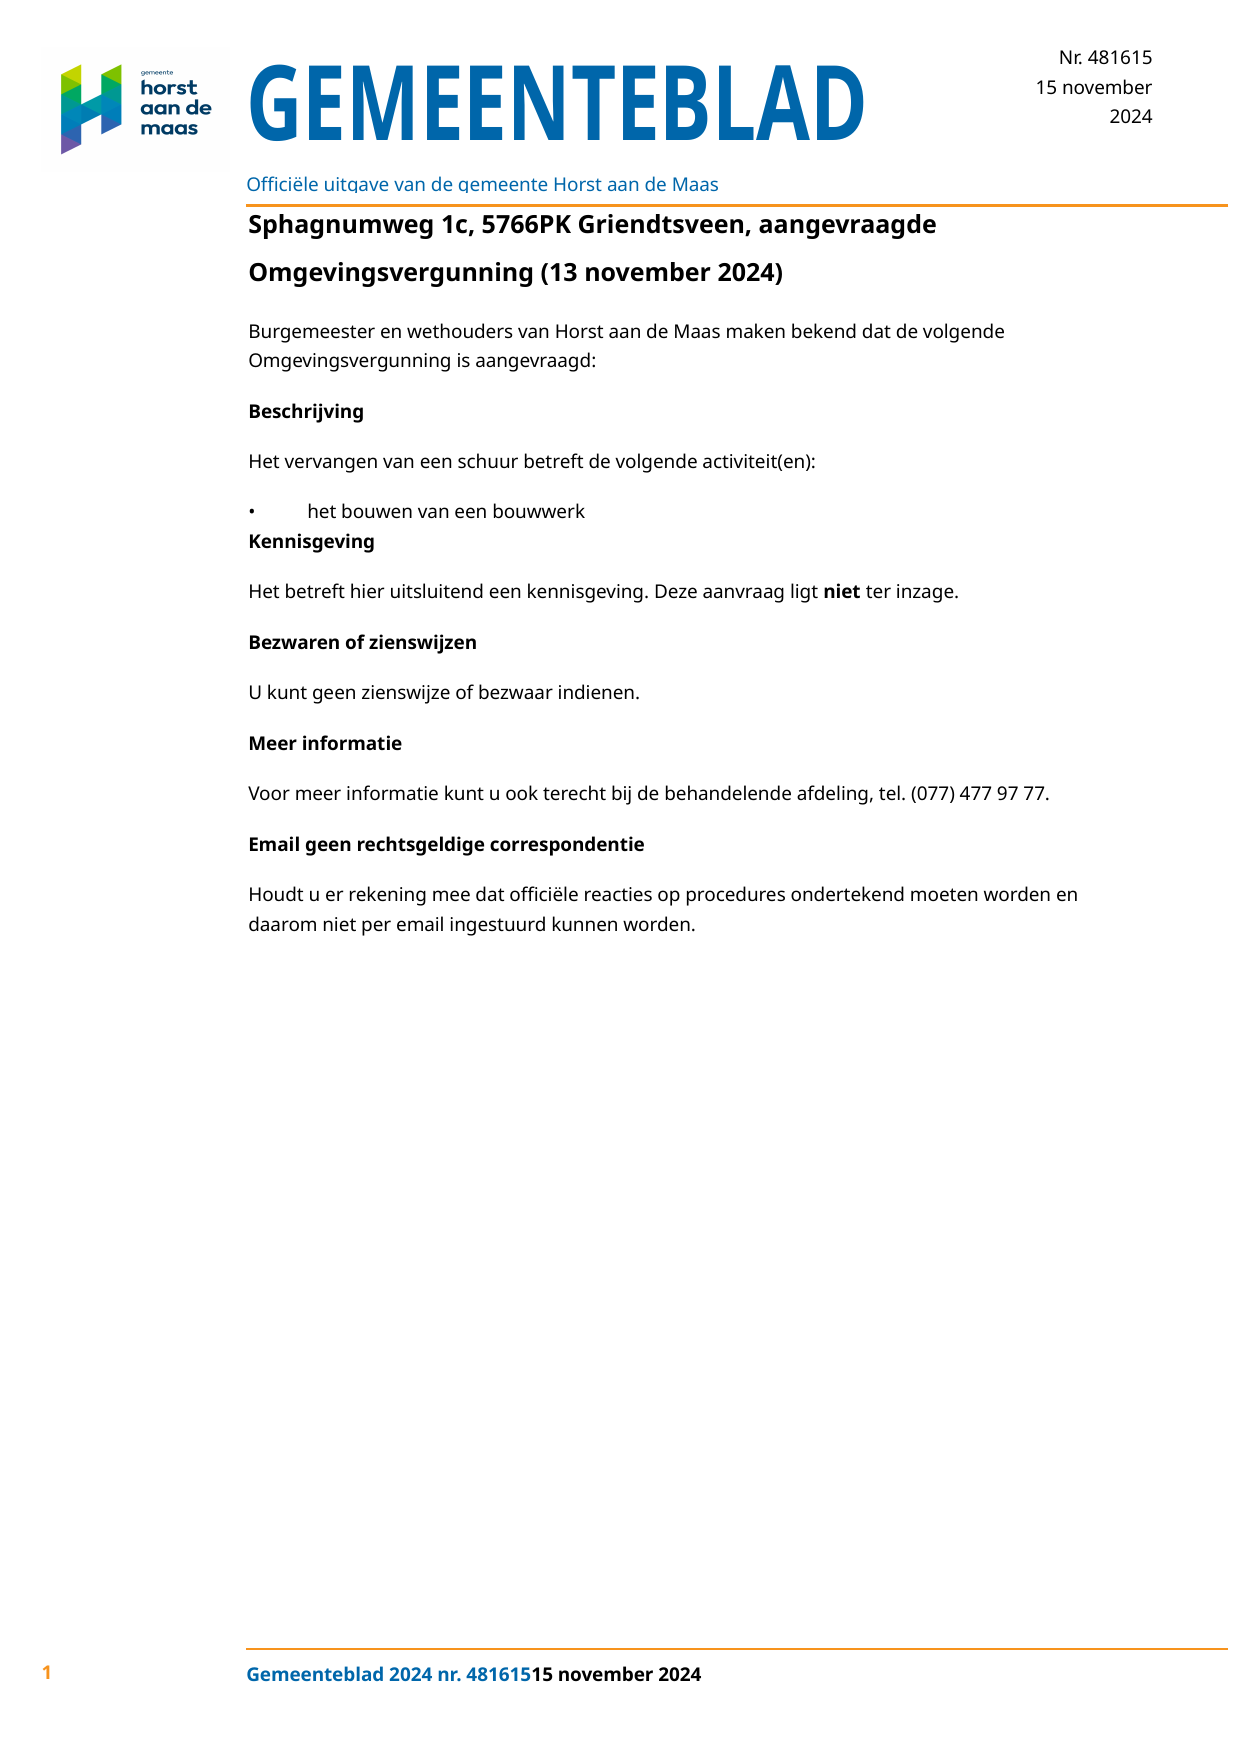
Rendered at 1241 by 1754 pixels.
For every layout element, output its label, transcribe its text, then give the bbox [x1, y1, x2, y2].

text Bezwaren of zienswijzen [248, 629, 1152, 655]
text Kennisgeving [248, 528, 1152, 554]
text Beschrijving [248, 398, 1152, 424]
text Sphagnumweg 1c, 5766PK Griendtsveen, aangevraagde Omgevingsvergunning (13 november 2024) [248, 207, 1152, 288]
text Voor meer informatie kunt u ook terecht bij de behandelende afdeling, tel. (077) 477 97 77. [248, 780, 1152, 806]
text Houdt u er rekening mee dat officiële reacties op procedures ondertekend moeten worden en daarom niet per email ingestuurd kunnen worden. [248, 881, 1152, 937]
list het bouwen van een bouwwerk [248, 499, 1152, 524]
text Meer informatie [248, 730, 1152, 756]
text U kunt geen zienswijze of bezwaar indienen. [248, 679, 1152, 705]
picture [41, 47, 231, 172]
text Het vervangen van een schuur betreft de volgende activiteit(en): [248, 448, 1152, 474]
text Email geen rechtsgeldige correspondentie [248, 831, 1152, 857]
text Het betreft hier uitsluitend een kennisgeving. Deze aanvraag ligt niet ter inzage. [248, 579, 1152, 604]
text Burgemeester en wethouders van Horst aan de Maas maken bekend dat de volgende Omgevingsvergunning is aangevraagd: [248, 318, 1152, 373]
